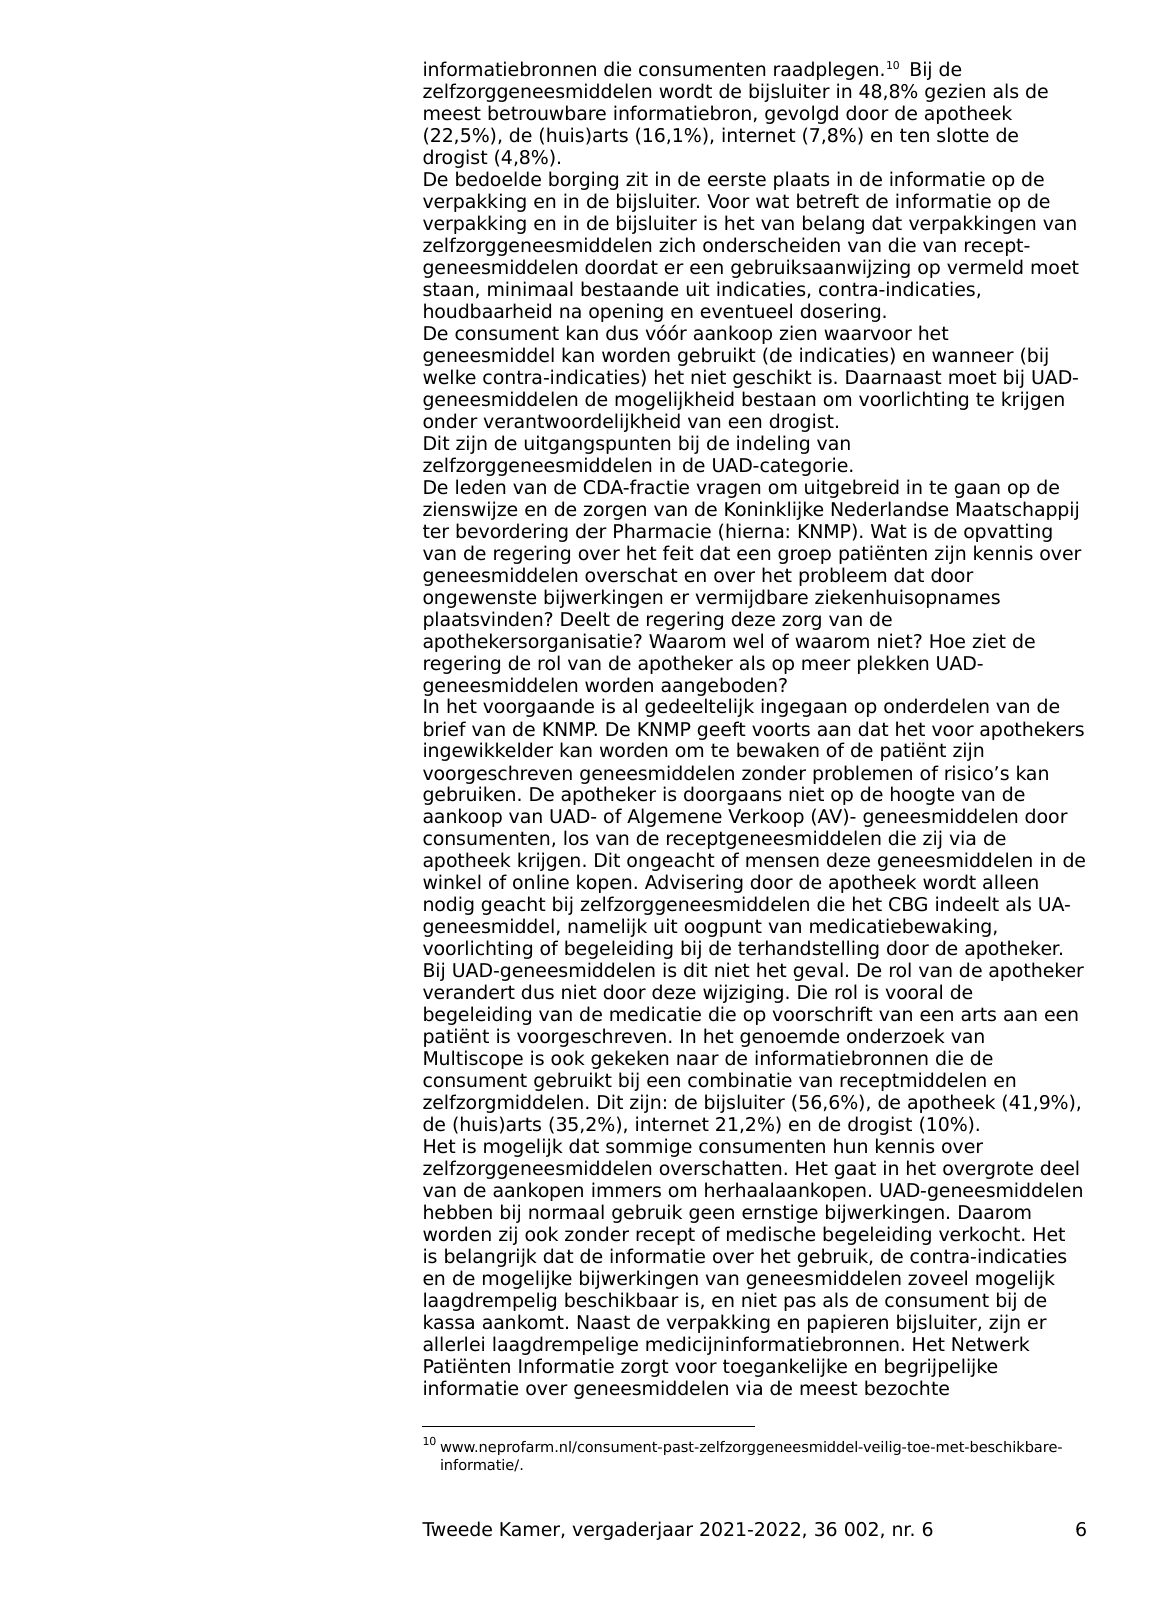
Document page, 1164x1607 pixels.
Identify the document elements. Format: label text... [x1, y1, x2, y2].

text De leden van de CDA-fractie vragen om uitgebreid in te gaan op de zienswijze en de zorgen van de Koninklijke Nederlandse Maatschappij ter bevordering der Pharmacie (hierna: KNMP). Wat is de opvatting van de regering over het feit dat een groep patiënten zijn kennis over geneesmiddelen overschat en over het probleem dat door ongewenste bijwerkingen er vermijdbare ziekenhuisopnames plaatsvinden? Deelt de regering deze zorg van de apothekersorganisatie? Waarom wel of waarom niet? Hoe ziet de regering de rol van de apotheker als op meer plekken UAD-geneesmiddelen worden aangeboden? [422, 477, 1087, 696]
text informatiebronnen die consumenten raadplegen. Bij de zelfzorggeneesmiddelen wordt de bijsluiter in 48,8% gezien als de meest betrouwbare informatiebron, gevolgd door de apotheek (22,5%), de (huis)arts (16,1%), internet (7,8%) en ten slotte de drogist (4,8%). [422, 59, 1087, 169]
text In het voorgaande is al gedeeltelijk ingegaan op onderdelen van de brief van de KNMP. De KNMP geeft voorts aan dat het voor apothekers ingewikkelder kan worden om te bewaken of de patiënt zijn voorgeschreven geneesmiddelen zonder problemen of risico’s kan gebruiken. De apotheker is doorgaans niet op de hoogte van de aankoop van UAD- of Algemene Verkoop (AV)- geneesmiddelen door consumenten, los van de receptgeneesmiddelen die zij via de apotheek krijgen. Dit ongeacht of mensen deze geneesmiddelen in de winkel of online kopen. Advisering door de apotheek wordt alleen nodig geacht bij zelfzorggeneesmiddelen die het CBG indeelt als UA-geneesmiddel, namelijk uit oogpunt van medicatiebewaking, voorlichting of begeleiding bij de terhandstelling door de apotheker. Bij UAD-geneesmiddelen is dit niet het geval. De rol van de apotheker verandert dus niet door deze wijziging. Die rol is vooral de begeleiding van de medicatie die op voorschrift van een arts aan een patiënt is voorgeschreven. In het genoemde onderzoek van Multiscope is ook gekeken naar de informatiebronnen die de consument gebruikt bij een combinatie van receptmiddelen en zelfzorgmiddelen. Dit zijn: de bijsluiter (56,6%), de apotheek (41,9%), de (huis)arts (35,2%), internet 21,2%) en de drogist (10%). [422, 696, 1087, 1136]
text Het is mogelijk dat sommige consumenten hun kennis over zelfzorggeneesmiddelen overschatten. Het gaat in het overgrote deel van de aankopen immers om herhaalaankopen. UAD-geneesmiddelen hebben bij normaal gebruik geen ernstige bijwerkingen. Daarom worden zij ook zonder recept of medische begeleiding verkocht. Het is belangrijk dat de informatie over het gebruik, de contra-indicaties en de mogelijke bijwerkingen van geneesmiddelen zoveel mogelijk laagdrempelig beschikbaar is, en niet pas als de consument bij de kassa aankomt. Naast de verpakking en papieren bijsluiter, zijn er allerlei laagdrempelige medicijninformatiebronnen. Het Netwerk Patiënten Informatie zorgt voor toegankelijke en begrijpelijke informatie over geneesmiddelen via de meest bezochte [422, 1136, 1087, 1400]
text De bedoelde borging zit in de eerste plaats in de informatie op de verpakking en in de bijsluiter. Voor wat betreft de informatie op de verpakking en in de bijsluiter is het van belang dat verpakkingen van zelfzorggeneesmiddelen zich onderscheiden van die van recept-geneesmiddelen doordat er een gebruiksaanwijzing op vermeld moet staan, minimaal bestaande uit indicaties, contra-indicaties, houdbaarheid na opening en eventueel dosering. [422, 169, 1087, 323]
text Dit zijn de uitgangspunten bij de indeling van zelfzorggeneesmiddelen in de UAD-categorie. [422, 433, 1087, 477]
text De consument kan dus vóór aankoop zien waarvoor het geneesmiddel kan worden gebruikt (de indicaties) en wanneer (bij welke contra-indicaties) het niet geschikt is. Daarnaast moet bij UAD-geneesmiddelen de mogelijkheid bestaan om voorlichting te krijgen onder verantwoordelijkheid van een drogist. [422, 323, 1087, 433]
text www.neprofarm.nl/consument-past-zelfzorggeneesmiddel-veilig-toe-met-beschikbare-informatie/. [422, 1435, 1087, 1474]
